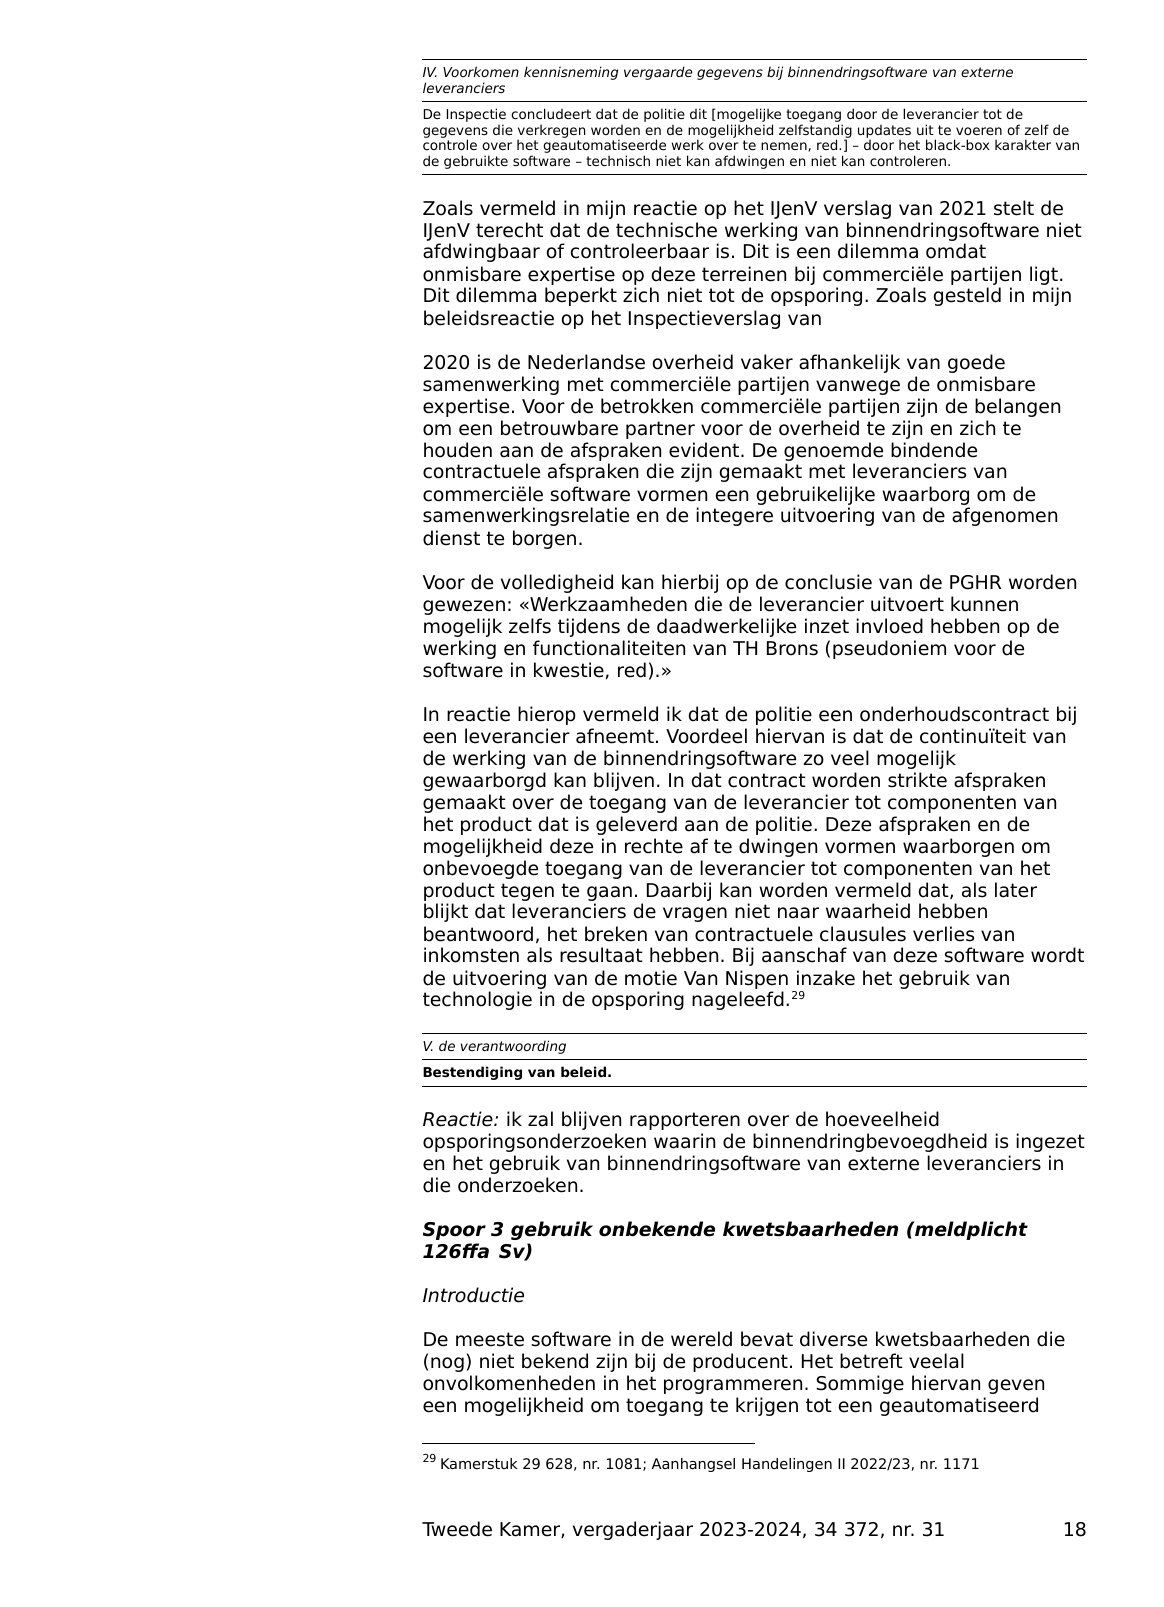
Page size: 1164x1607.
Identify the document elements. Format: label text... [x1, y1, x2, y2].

text Zoals vermeld in mijn reactie op het IJenV verslag van 2021 stelt de IJenV terecht dat de technische werking van binnendringsoftware niet afdwingbaar of controleerbaar is. Dit is een dilemma omdat onmisbare expertise op deze terreinen bij commerciële partijen ligt. Dit dilemma beperkt zich niet tot de opsporing. Zoals gesteld in mijn beleidsreactie op het Inspectieverslag van [422, 197, 1087, 329]
text 2020 is de Nederlandse overheid vaker afhankelijk van goede samenwerking met commerciële partijen vanwege de onmisbare expertise. Voor de betrokken commerciële partijen zijn de belangen om een betrouwbare partner voor de overheid te zijn en zich te houden aan de afspraken evident. De genoemde bindende contractuele afspraken die zijn gemaakt met leveranciers van commerciële software vormen een gebruikelijke waarborg om de samenwerkingsrelatie en de integere uitvoering van de afgenomen dienst te borgen. [422, 352, 1087, 549]
text Kamerstuk 29 628, nr. 1081; Aanhangsel Handelingen II 2022/23, nr. 1171 [422, 1452, 1087, 1474]
subtitle Introductie [422, 1285, 1087, 1307]
table_cell De Inspectie concludeert dat de politie dit [mogelijke toegang door de leverancier tot de gegevens die verkregen worden en de mogelijkheid zelfstandig updates uit te voeren of zelf de controle over het geautomatiseerde werk over te nemen, red.] – door het black-box karakter van de gebruikte software – technisch niet kan afdwingen en niet kan controleren. [422, 102, 1087, 174]
subtitle Spoor 3 gebruik onbekende kwetsbaarheden (meldplicht 126ffa Sv) [422, 1219, 1087, 1263]
text Reactie: ik zal blijven rapporteren over de hoeveelheid opsporingsonderzoeken waarin de binnendringbevoegdheid is ingezet en het gebruik van binnendringsoftware van externe leveranciers in die onderzoeken. [422, 1109, 1087, 1197]
table_header V. de verantwoording [422, 1034, 1087, 1059]
text In reactie hierop vermeld ik dat de politie een onderhoudscontract bij een leverancier afneemt. Voordeel hiervan is dat de continuïteit van de werking van de binnendringsoftware zo veel mogelijk gewaarborgd kan blijven. In dat contract worden strikte afspraken gemaakt over de toegang van de leverancier tot componenten van het product dat is geleverd aan de politie. Deze afspraken en de mogelijkheid deze in rechte af te dwingen vormen waarborgen om onbevoegde toegang van de leverancier tot componenten van het product tegen te gaan. Daarbij kan worden vermeld dat, als later blijkt dat leveranciers de vragen niet naar waarheid hebben beantwoord, het breken van contractuele clausules verlies van inkomsten als resultaat hebben. Bij aanschaf van deze software wordt de uitvoering van de motie Van Nispen inzake het gebruik van technologie in de opsporing nageleefd. [422, 704, 1087, 1011]
table_header IV. Voorkomen kennisneming vergaarde gegevens bij binnendringsoftware van externe leveranciers [422, 60, 1087, 101]
text Voor de volledigheid kan hierbij op de conclusie van de PGHR worden gewezen: «Werkzaamheden die de leverancier uitvoert kunnen mogelijk zelfs tijdens de daadwerkelijke inzet invloed hebben op de werking en functionaliteiten van TH Brons (pseudoniem voor de software in kwestie, red).» [422, 572, 1087, 681]
text De meeste software in de wereld bevat diverse kwetsbaarheden die (nog) niet bekend zijn bij de producent. Het betreft veelal onvolkomenheden in het programmeren. Sommige hiervan geven een mogelijkheid om toegang te krijgen tot een geautomatiseerd [422, 1329, 1087, 1417]
table_cell Bestendiging van beleid. [422, 1060, 1087, 1086]
